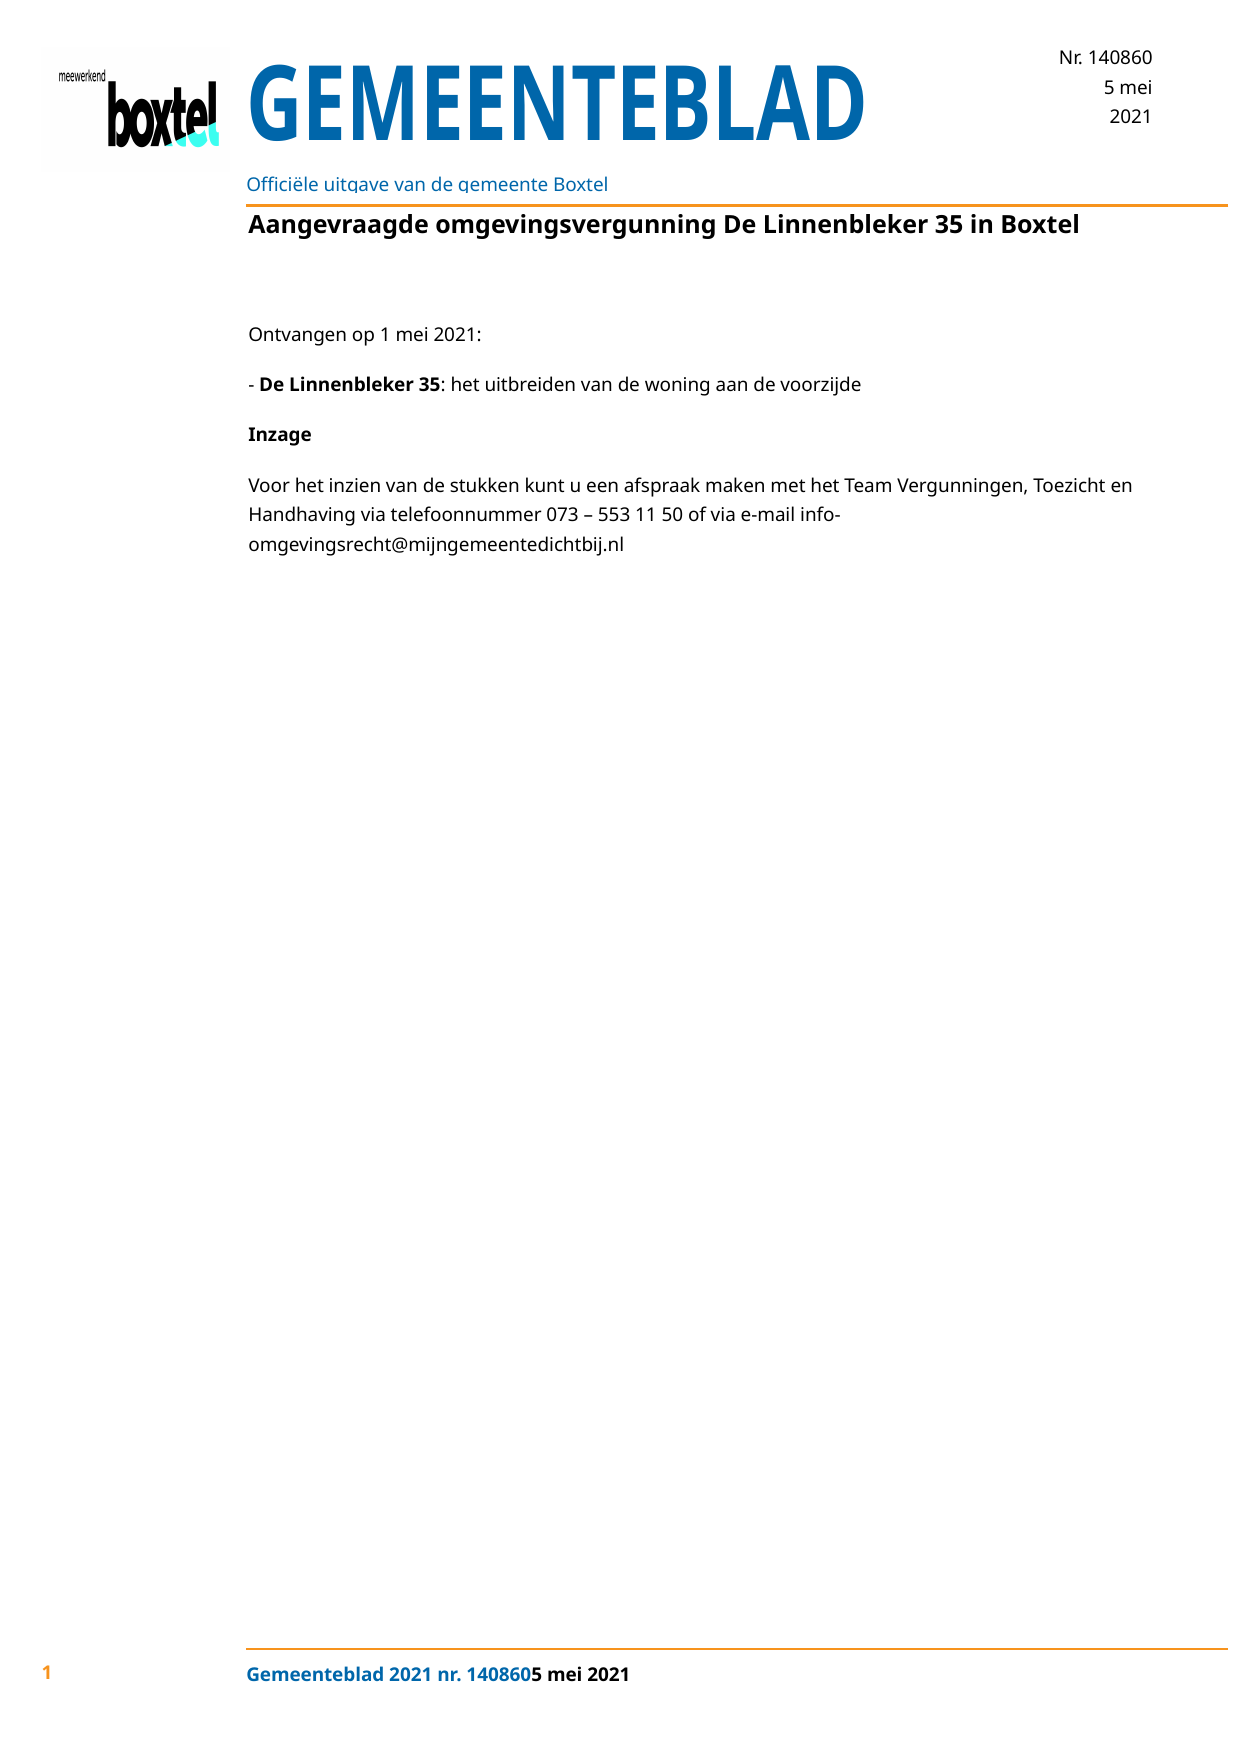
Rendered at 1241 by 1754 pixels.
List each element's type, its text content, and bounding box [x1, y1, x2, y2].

text Ontvangen op 1 mei 2021: [248, 321, 1152, 346]
text - De Linnenbleker 35: het uitbreiden van de woning aan de voorzijde [248, 371, 1152, 397]
picture [41, 47, 231, 172]
text Aangevraagde omgevingsvergunning De Linnenbleker 35 in Boxtel [248, 207, 1152, 241]
text Inzage [248, 422, 1152, 447]
text Voor het inzien van de stukken kunt u een afspraak maken met het Team Vergunningen, Toezicht en Handhaving via telefoonnummer 073 – 553 11 50 of via e-mail info-omgevingsrecht@mijngemeentedichtbij.nl [248, 472, 1152, 557]
